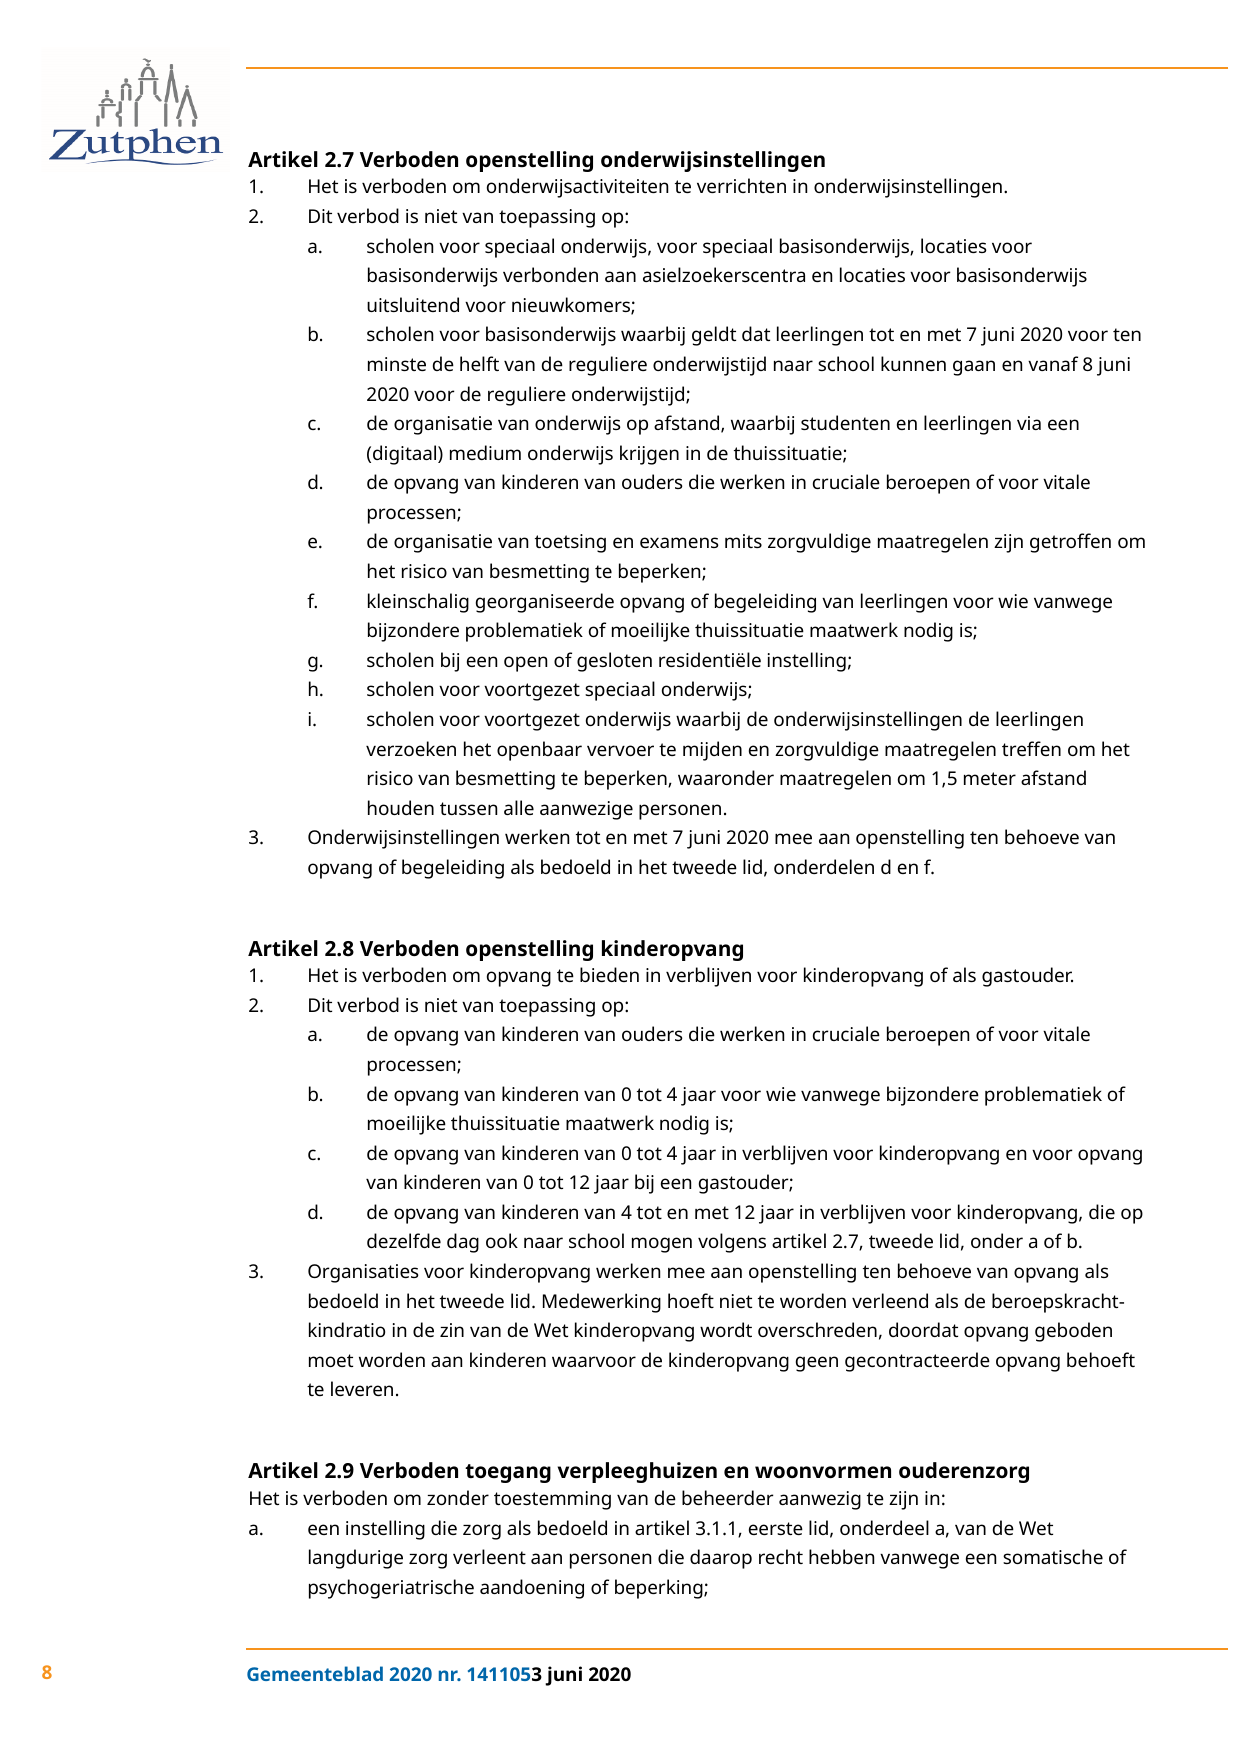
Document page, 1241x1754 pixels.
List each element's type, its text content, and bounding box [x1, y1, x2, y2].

list de opvang van kinderen van 0 tot 4 jaar in verblijven voor kinderopvang en voor opvang van kinderen van 0 tot 12 jaar bij een gastouder; [307, 1140, 1152, 1195]
list scholen voor basisonderwijs waarbij geldt dat leerlingen tot en met 7 juni 2020 voor ten minste de helft van de reguliere onderwijstijd naar school kunnen gaan en vanaf 8 juni 2020 voor de reguliere onderwijstijd; [307, 322, 1152, 406]
list Het is verboden om onderwijsactiviteiten te verrichten in onderwijsinstellingen. [248, 174, 1152, 199]
list de organisatie van onderwijs op afstand, waarbij studenten en leerlingen via een (digitaal) medium onderwijs krijgen in de thuissituatie; [307, 410, 1152, 466]
text Artikel 2.9 Verboden toegang verpleeghuizen en woonvormen ouderenzorg [248, 1457, 1152, 1485]
list scholen voor voortgezet speciaal onderwijs; [307, 677, 1152, 702]
list de opvang van kinderen van 4 tot en met 12 jaar in verblijven voor kinderopvang, die op dezelfde dag ook naar school mogen volgens artikel 2.7, tweede lid, onder a of b. [307, 1199, 1152, 1254]
text Artikel 2.7 Verboden openstelling onderwijsinstellingen [248, 145, 1152, 174]
list kleinschalig georganiseerde opvang of begeleiding van leerlingen voor wie vanwege bijzondere problematiek of moeilijke thuissituatie maatwerk nodig is; [307, 588, 1152, 643]
list Onderwijsinstellingen werken tot en met 7 juni 2020 mee aan openstelling ten behoeve van opvang of begeleiding als bedoeld in het tweede lid, onderdelen d en f. [248, 824, 1152, 880]
list de opvang van kinderen van ouders die werken in cruciale beroepen of voor vitale processen; [307, 469, 1152, 525]
list een instelling die zorg als bedoeld in artikel 3.1.1, eerste lid, onderdeel a, van de Wet langdurige zorg verleent aan personen die daarop recht hebben vanwege een somatische of psychogeriatrische aandoening of beperking; [248, 1515, 1152, 1599]
list Organisaties voor kinderopvang werken mee aan openstelling ten behoeve van opvang als bedoeld in het tweede lid. Medewerking hoeft niet te worden verleend als de beroepskracht-kindratio in de zin van de Wet kinderopvang wordt overschreden, doordat opvang geboden moet worden aan kinderen waarvoor de kinderopvang geen gecontracteerde opvang behoeft te leveren. [248, 1258, 1152, 1402]
list scholen bij een open of gesloten residentiële instelling; [307, 647, 1152, 673]
list de organisatie van toetsing en examens mits zorgvuldige maatregelen zijn getroffen om het risico van besmetting te beperken; [307, 529, 1152, 584]
list de opvang van kinderen van ouders die werken in cruciale beroepen of voor vitale processen; [307, 1022, 1152, 1077]
list Dit verbod is niet van toepassing op: [248, 203, 1152, 229]
text Artikel 2.8 Verboden openstelling kinderopvang [248, 934, 1152, 962]
picture [41, 47, 231, 172]
list Het is verboden om opvang te bieden in verblijven voor kinderopvang of als gastouder. [248, 962, 1152, 988]
list scholen voor voortgezet onderwijs waarbij de onderwijsinstellingen de leerlingen verzoeken het openbaar vervoer te mijden en zorgvuldige maatregelen treffen om het risico van besmetting te beperken, waaronder maatregelen om 1,5 meter afstand houden tussen alle aanwezige personen. [307, 706, 1152, 821]
list scholen voor speciaal onderwijs, voor speciaal basisonderwijs, locaties voor basisonderwijs verbonden aan asielzoekerscentra en locaties voor basisonderwijs uitsluitend voor nieuwkomers; [307, 233, 1152, 318]
list de opvang van kinderen van 0 tot 4 jaar voor wie vanwege bijzondere problematiek of moeilijke thuissituatie maatwerk nodig is; [307, 1081, 1152, 1136]
text Het is verboden om zonder toestemming van de beheerder aanwezig te zijn in: [248, 1485, 1152, 1511]
list Dit verbod is niet van toepassing op: [248, 992, 1152, 1018]
